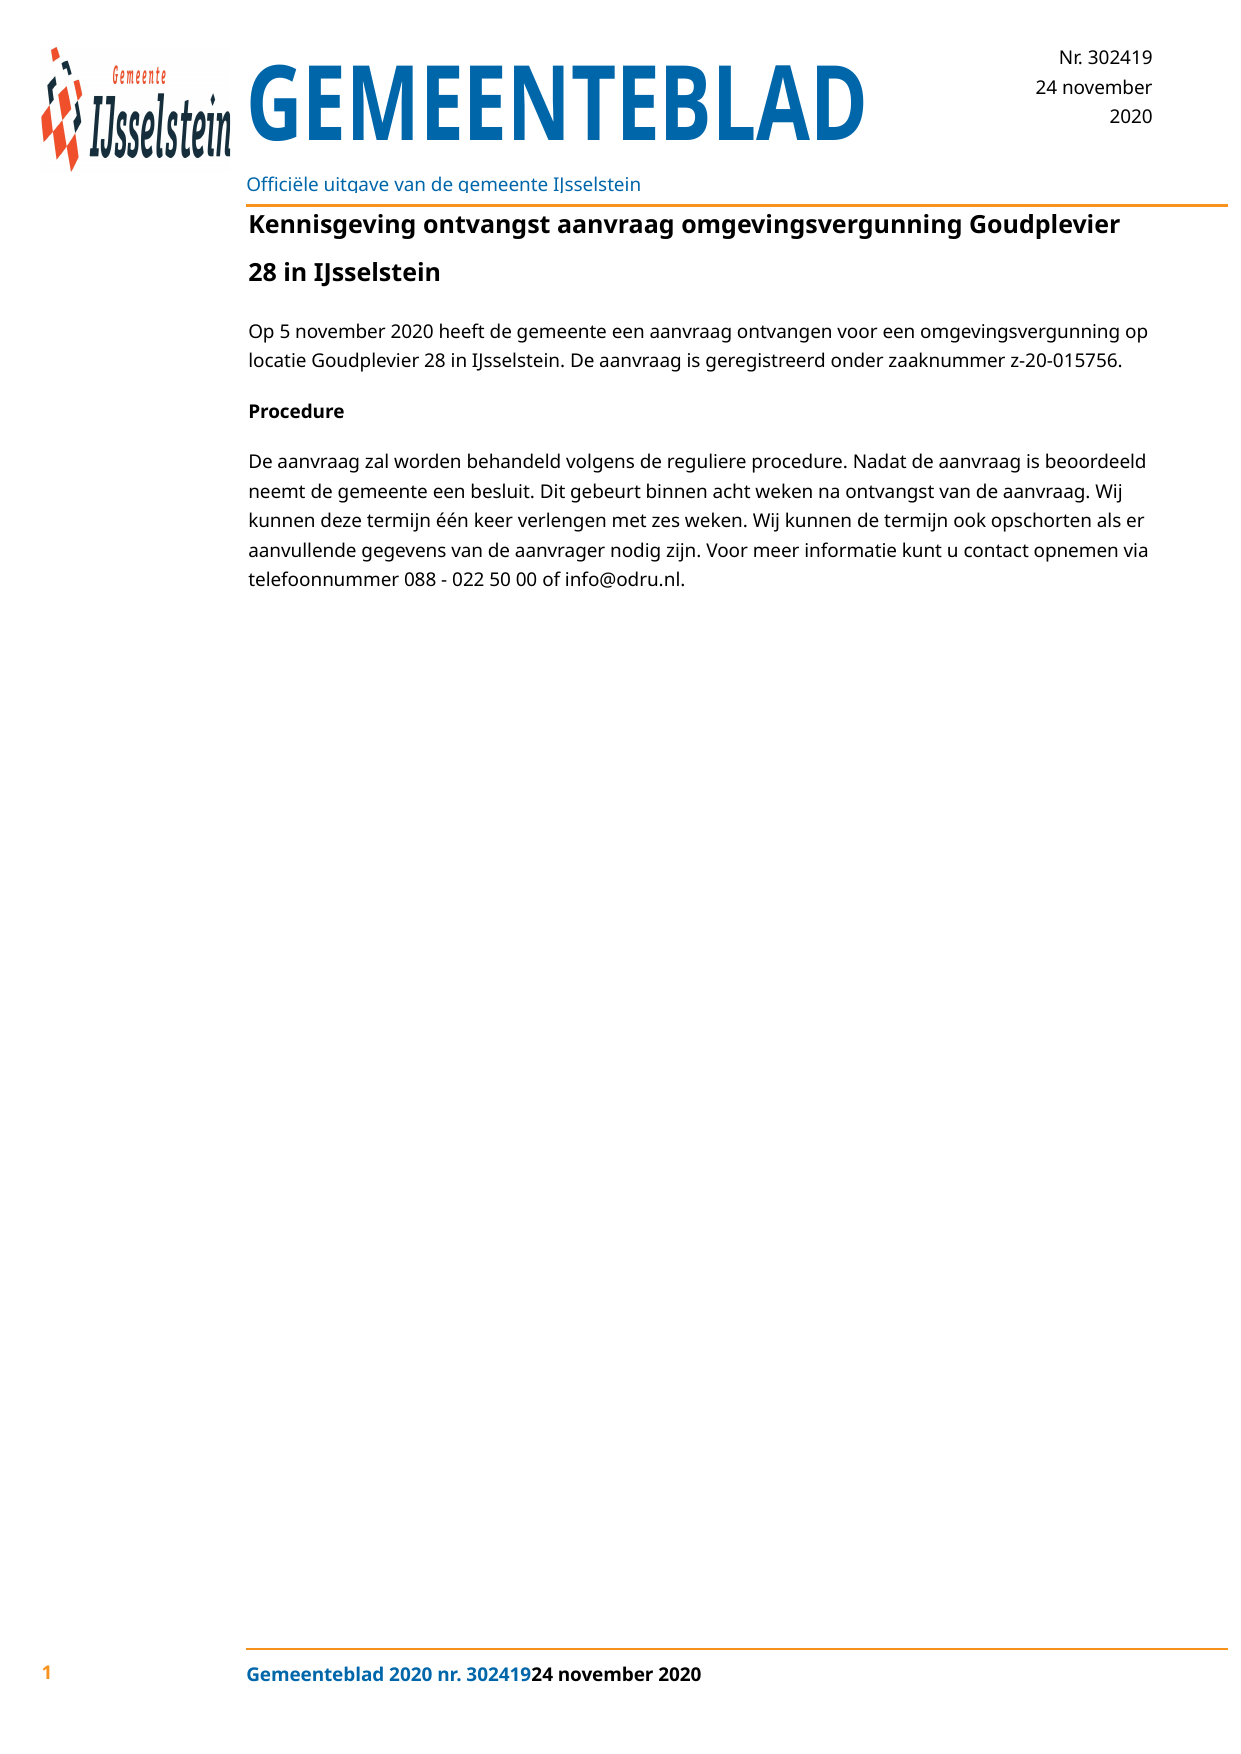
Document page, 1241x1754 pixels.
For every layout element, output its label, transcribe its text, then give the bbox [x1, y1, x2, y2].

text Procedure [248, 398, 1152, 424]
text Kennisgeving ontvangst aanvraag omgevingsvergunning Goudplevier 28 in IJsselstein [248, 207, 1152, 288]
text De aanvraag zal worden behandeld volgens de reguliere procedure. Nadat de aanvraag is beoordeeld neemt de gemeente een besluit. Dit gebeurt binnen acht weken na ontvangst van de aanvraag. Wij kunnen deze termijn één keer verlengen met zes weken. Wij kunnen de termijn ook opschorten als er aanvullende gegevens van de aanvrager nodig zijn. Voor meer informatie kunt u contact opnemen via telefoonnummer 088 - 022 50 00 of info@odru.nl. [248, 448, 1152, 592]
picture [41, 47, 231, 172]
text Op 5 november 2020 heeft de gemeente een aanvraag ontvangen voor een omgevingsvergunning op locatie Goudplevier 28 in IJsselstein. De aanvraag is geregistreerd onder zaaknummer z-20-015756. [248, 318, 1152, 373]
